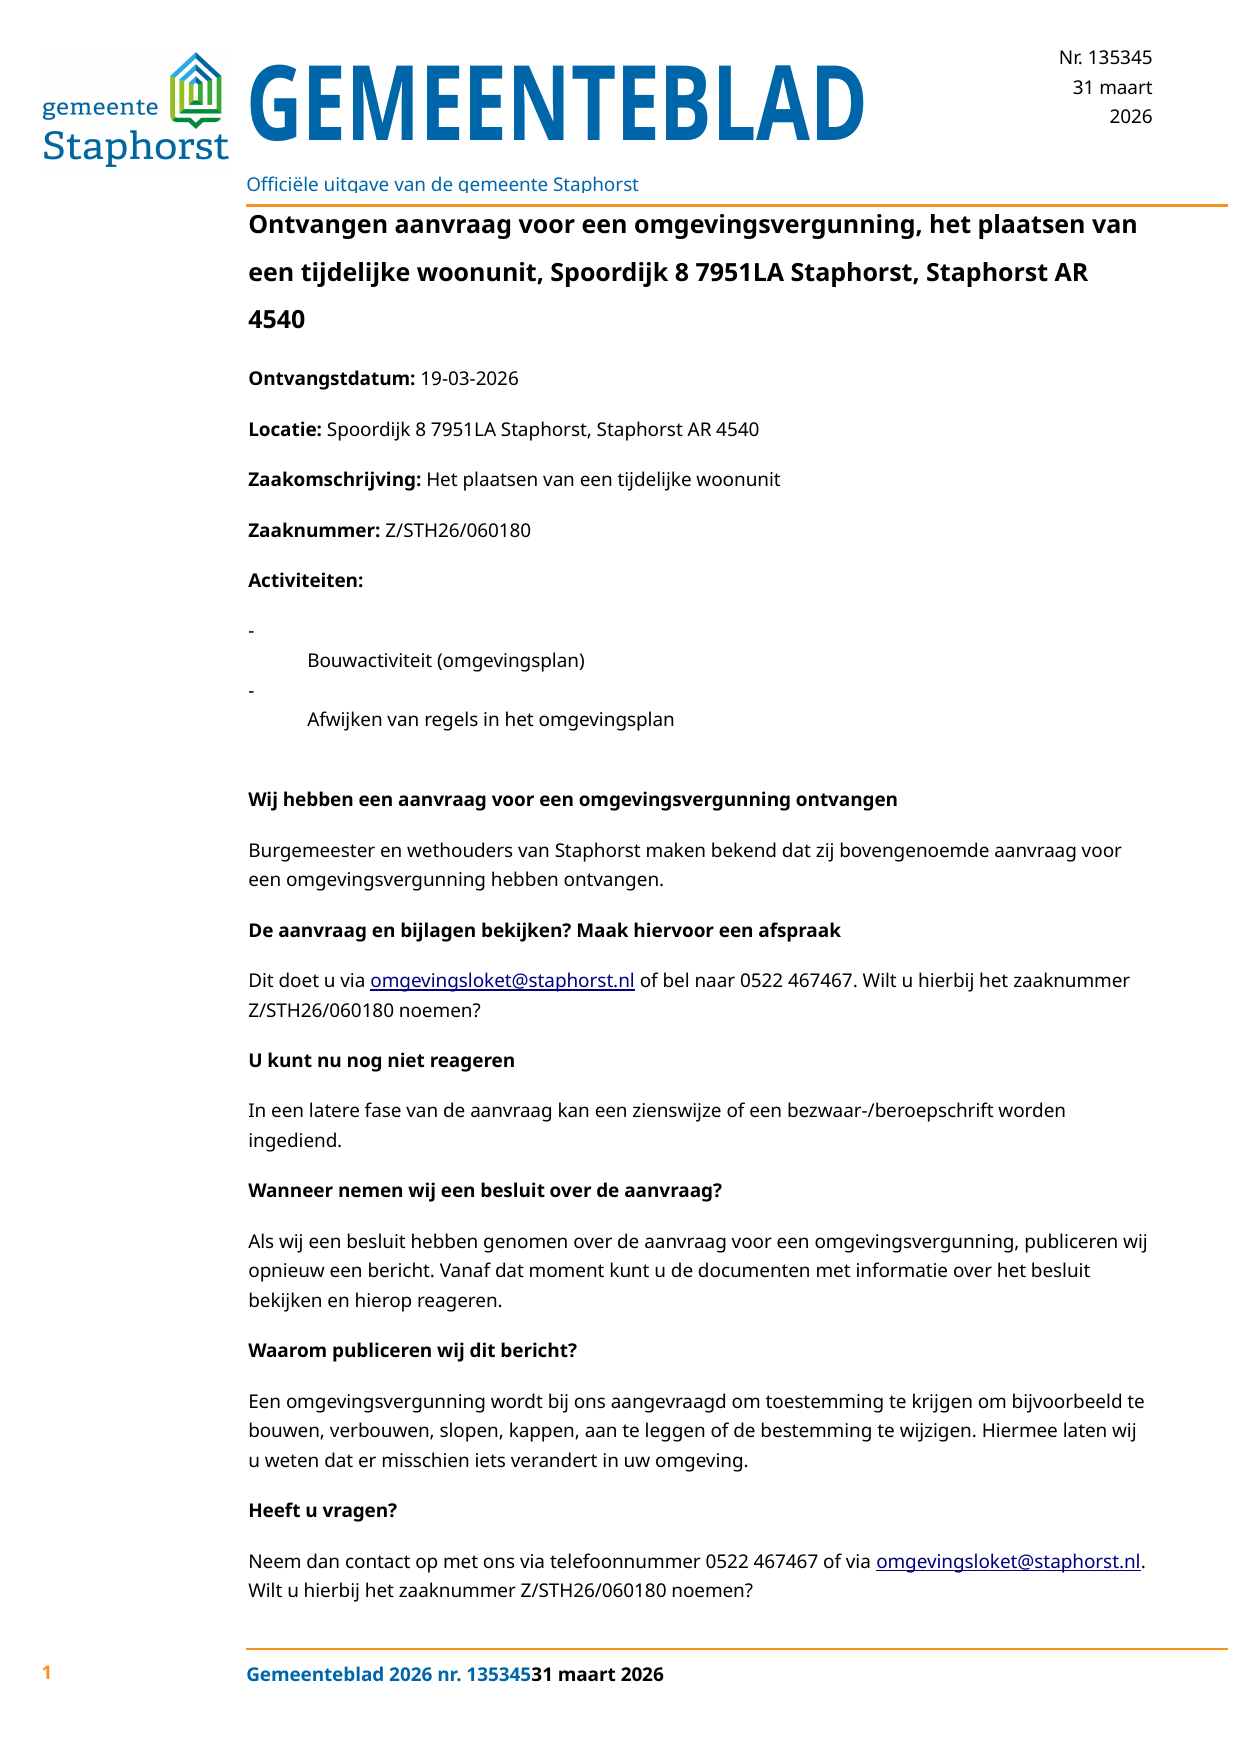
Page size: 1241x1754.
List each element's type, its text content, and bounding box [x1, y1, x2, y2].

text Activiteiten: [248, 567, 1152, 593]
list Bouwactiviteit (omgevingsplan) [248, 647, 1152, 673]
text Een omgevingsvergunning wordt bij ons aangevraagd om toestemming te krijgen om bijvoorbeeld te bouwen, verbouwen, slopen, kappen, aan te leggen of de bestemming te wijzigen. Hiermee laten wij u weten dat er misschien iets verandert in uw omgeving. [248, 1388, 1152, 1473]
picture [41, 47, 231, 172]
text Ontvangstdatum: 19-03-2026 [248, 366, 1152, 391]
text Neem dan contact op met ons via telefoonnummer 0522 467467 of via omgevingsloket@staphorst.nl. Wilt u hierbij het zaaknummer Z/STH26/060180 noemen? [248, 1548, 1152, 1603]
text U kunt nu nog niet reageren [248, 1047, 1152, 1073]
text Wanneer nemen wij een besluit over de aanvraag? [248, 1178, 1152, 1203]
text In een latere fase van de aanvraag kan een zienswijze of een bezwaar-/beroepschrift worden ingediend. [248, 1098, 1152, 1153]
text Als wij een besluit hebben genomen over de aanvraag voor een omgevingsvergunning, publiceren wij opnieuw een bericht. Vanaf dat moment kunt u de documenten met informatie over het besluit bekijken en hierop reageren. [248, 1228, 1152, 1313]
text Burgemeester en wethouders van Staphorst maken bekend dat zij bovengenoemde aanvraag voor een omgevingsvergunning hebben ontvangen. [248, 837, 1152, 892]
text Zaaknummer: Z/STH26/060180 [248, 517, 1152, 542]
text Waarom publiceren wij dit bericht? [248, 1338, 1152, 1363]
list Afwijken van regels in het omgevingsplan [248, 706, 1152, 732]
text Heeft u vragen? [248, 1498, 1152, 1523]
text Ontvangen aanvraag voor een omgevingsvergunning, het plaatsen van een tijdelijke woonunit, Spoordijk 8 7951LA Staphorst, Staphorst AR 4540 [248, 207, 1152, 336]
text De aanvraag en bijlagen bekijken? Maak hiervoor een afspraak [248, 917, 1152, 942]
text Wij hebben een aanvraag voor een omgevingsvergunning ontvangen [248, 786, 1152, 812]
text Zaakomschrijving: Het plaatsen van een tijdelijke woonunit [248, 466, 1152, 492]
text Locatie: Spoordijk 8 7951LA Staphorst, Staphorst AR 4540 [248, 416, 1152, 442]
text Dit doet u via omgevingsloket@staphorst.nl of bel naar 0522 467467. Wilt u hierbij het zaaknummer Z/STH26/060180 noemen? [248, 967, 1152, 1022]
